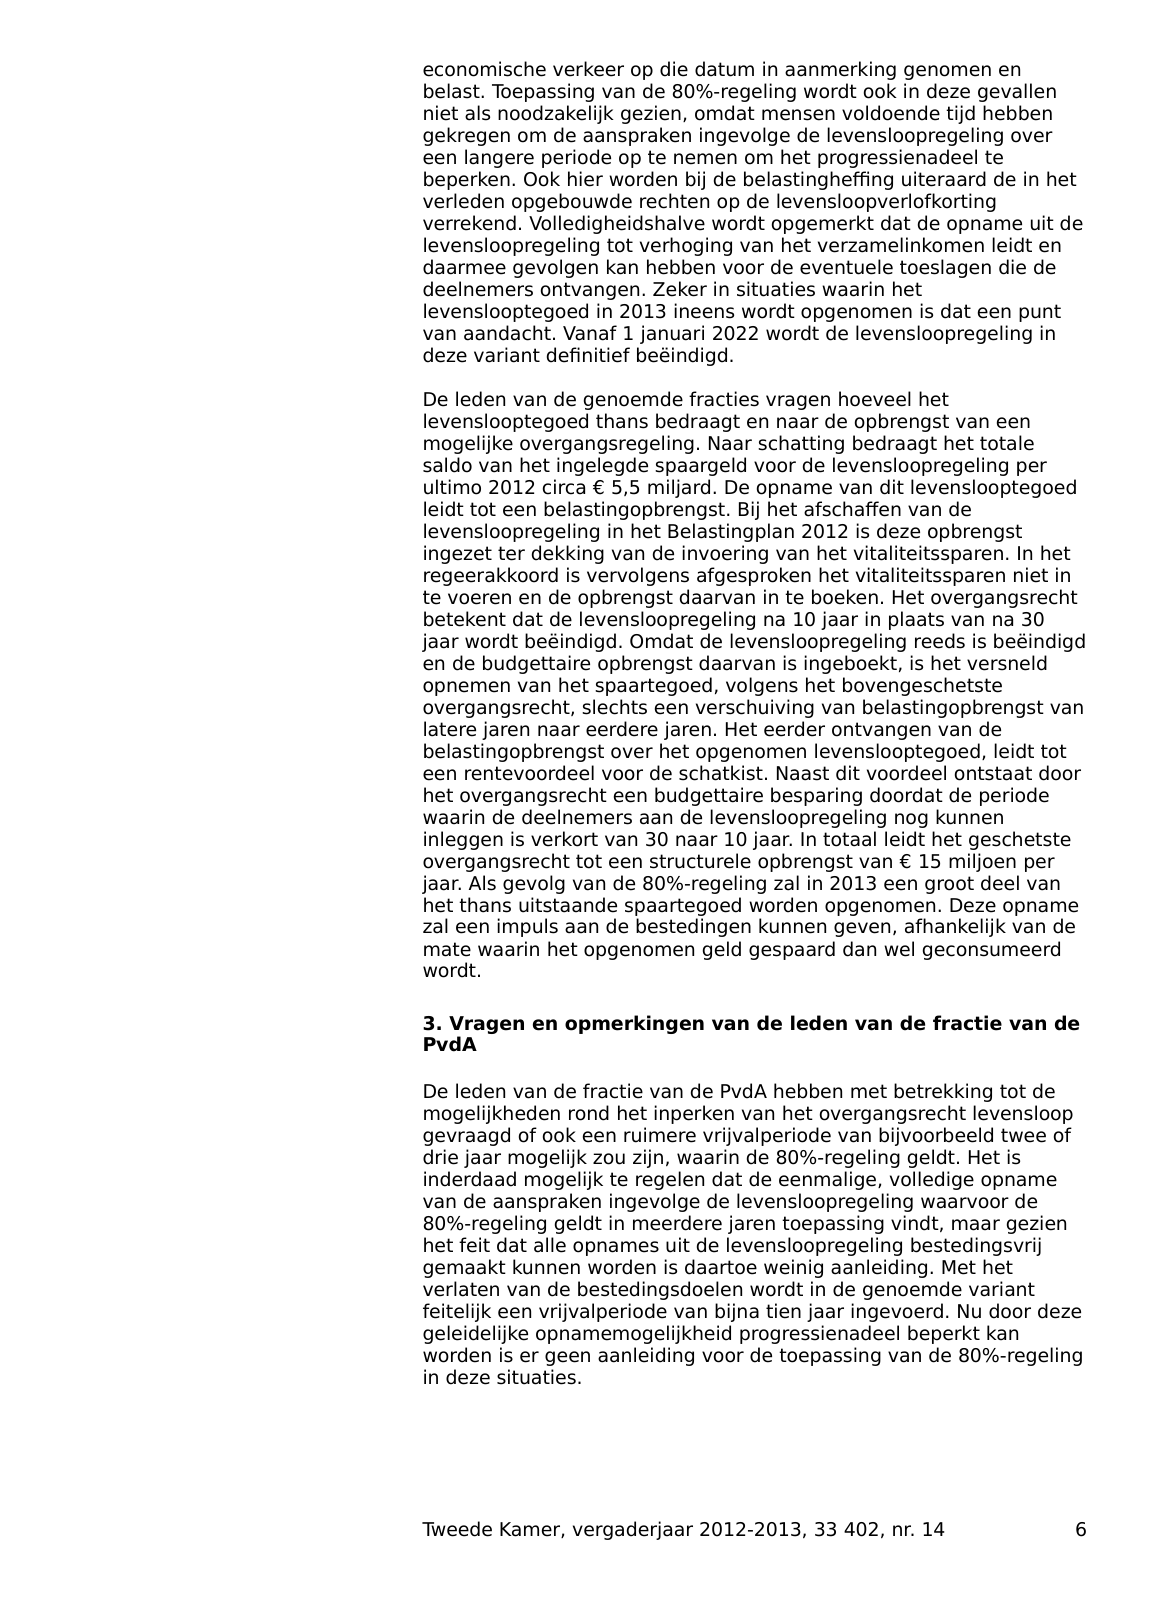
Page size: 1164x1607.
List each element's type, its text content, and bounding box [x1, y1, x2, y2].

subtitle 3. Vragen en opmerkingen van de leden van de fractie van de PvdA [422, 1012, 1087, 1056]
text De leden van de genoemde fracties vragen hoeveel het levenslooptegoed thans bedraagt en naar de opbrengst van een mogelijke overgangsregeling. Naar schatting bedraagt het totale saldo van het ingelegde spaargeld voor de levensloopregeling per ultimo 2012 circa € 5,5 miljard. De opname van dit levenslooptegoed leidt tot een belastingopbrengst. Bij het afschaffen van de levensloopregeling in het Belastingplan 2012 is deze opbrengst ingezet ter dekking van de invoering van het vitaliteitssparen. In het regeerakkoord is vervolgens afgesproken het vitaliteitssparen niet in te voeren en de opbrengst daarvan in te boeken. Het overgangsrecht betekent dat de levensloopregeling na 10 jaar in plaats van na 30 jaar wordt beëindigd. Omdat de levensloopregeling reeds is beëindigd en de budgettaire opbrengst daarvan is ingeboekt, is het versneld opnemen van het spaartegoed, volgens het bovengeschetste overgangsrecht, slechts een verschuiving van belastingopbrengst van latere jaren naar eerdere jaren. Het eerder ontvangen van de belastingopbrengst over het opgenomen levenslooptegoed, leidt tot een rentevoordeel voor de schatkist. Naast dit voordeel ontstaat door het overgangsrecht een budgettaire besparing doordat de periode waarin de deelnemers aan de levensloopregeling nog kunnen inleggen is verkort van 30 naar 10 jaar. In totaal leidt het geschetste overgangsrecht tot een structurele opbrengst van € 15 miljoen per jaar. Als gevolg van de 80%-regeling zal in 2013 een groot deel van het thans uitstaande spaartegoed worden opgenomen. Deze opname zal een impuls aan de bestedingen kunnen geven, afhankelijk van de mate waarin het opgenomen geld gespaard dan wel geconsumeerd wordt. [422, 389, 1087, 982]
text economische verkeer op die datum in aanmerking genomen en belast. Toepassing van de 80%-regeling wordt ook in deze gevallen niet als noodzakelijk gezien, omdat mensen voldoende tijd hebben gekregen om de aanspraken ingevolge de levensloopregeling over een langere periode op te nemen om het progressienadeel te beperken. Ook hier worden bij de belastingheffing uiteraard de in het verleden opgebouwde rechten op de levensloopverlofkorting verrekend. Volledigheidshalve wordt opgemerkt dat de opname uit de levensloopregeling tot verhoging van het verzamelinkomen leidt en daarmee gevolgen kan hebben voor de eventuele toeslagen die de deelnemers ontvangen. Zeker in situaties waarin het levenslooptegoed in 2013 ineens wordt opgenomen is dat een punt van aandacht. Vanaf 1 januari 2022 wordt de levensloopregeling in deze variant definitief beëindigd. [422, 59, 1087, 367]
text De leden van de fractie van de PvdA hebben met betrekking tot de mogelijkheden rond het inperken van het overgangsrecht levensloop gevraagd of ook een ruimere vrijvalperiode van bijvoorbeeld twee of drie jaar mogelijk zou zijn, waarin de 80%-regeling geldt. Het is inderdaad mogelijk te regelen dat de eenmalige, volledige opname van de aanspraken ingevolge de levensloopregeling waarvoor de 80%-regeling geldt in meerdere jaren toepassing vindt, maar gezien het feit dat alle opnames uit de levensloopregeling bestedingsvrij gemaakt kunnen worden is daartoe weinig aanleiding. Met het verlaten van de bestedingsdoelen wordt in de genoemde variant feitelijk een vrijvalperiode van bijna tien jaar ingevoerd. Nu door deze geleidelijke opnamemogelijkheid progressienadeel beperkt kan worden is er geen aanleiding voor de toepassing van de 80%-regeling in deze situaties. [422, 1081, 1087, 1389]
